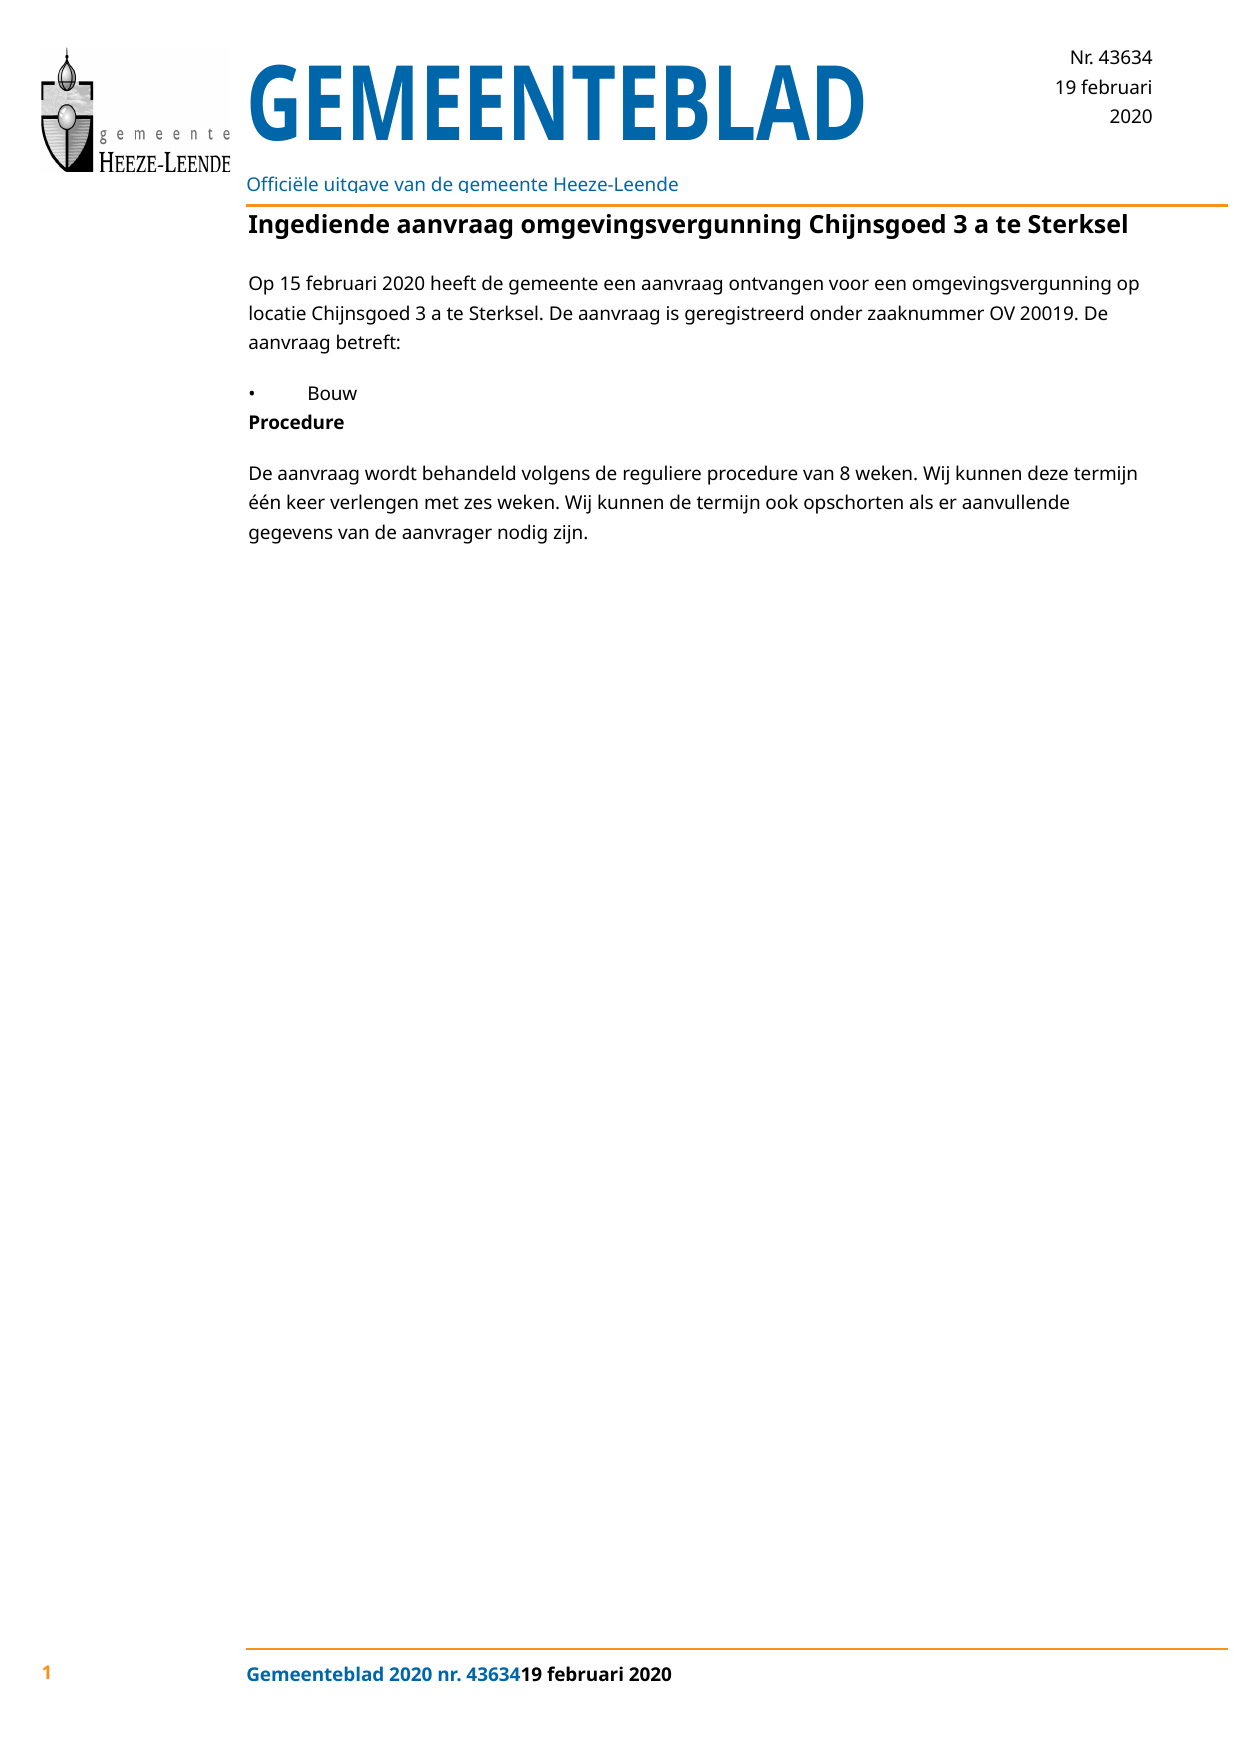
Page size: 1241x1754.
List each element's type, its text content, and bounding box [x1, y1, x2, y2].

picture [41, 47, 231, 172]
text Op 15 februari 2020 heeft de gemeente een aanvraag ontvangen voor een omgevingsvergunning op locatie Chijnsgoed 3 a te Sterksel. De aanvraag is geregistreerd onder zaaknummer OV 20019. De aanvraag betreft: [248, 270, 1152, 355]
list Bouw [248, 380, 1152, 406]
text De aanvraag wordt behandeld volgens de reguliere procedure van 8 weken. Wij kunnen deze termijn één keer verlengen met zes weken. Wij kunnen de termijn ook opschorten als er aanvullende gegevens van de aanvrager nodig zijn. [248, 460, 1152, 545]
text Ingediende aanvraag omgevingsvergunning Chijnsgoed 3 a te Sterksel [248, 207, 1152, 241]
text Procedure [248, 409, 1152, 435]
